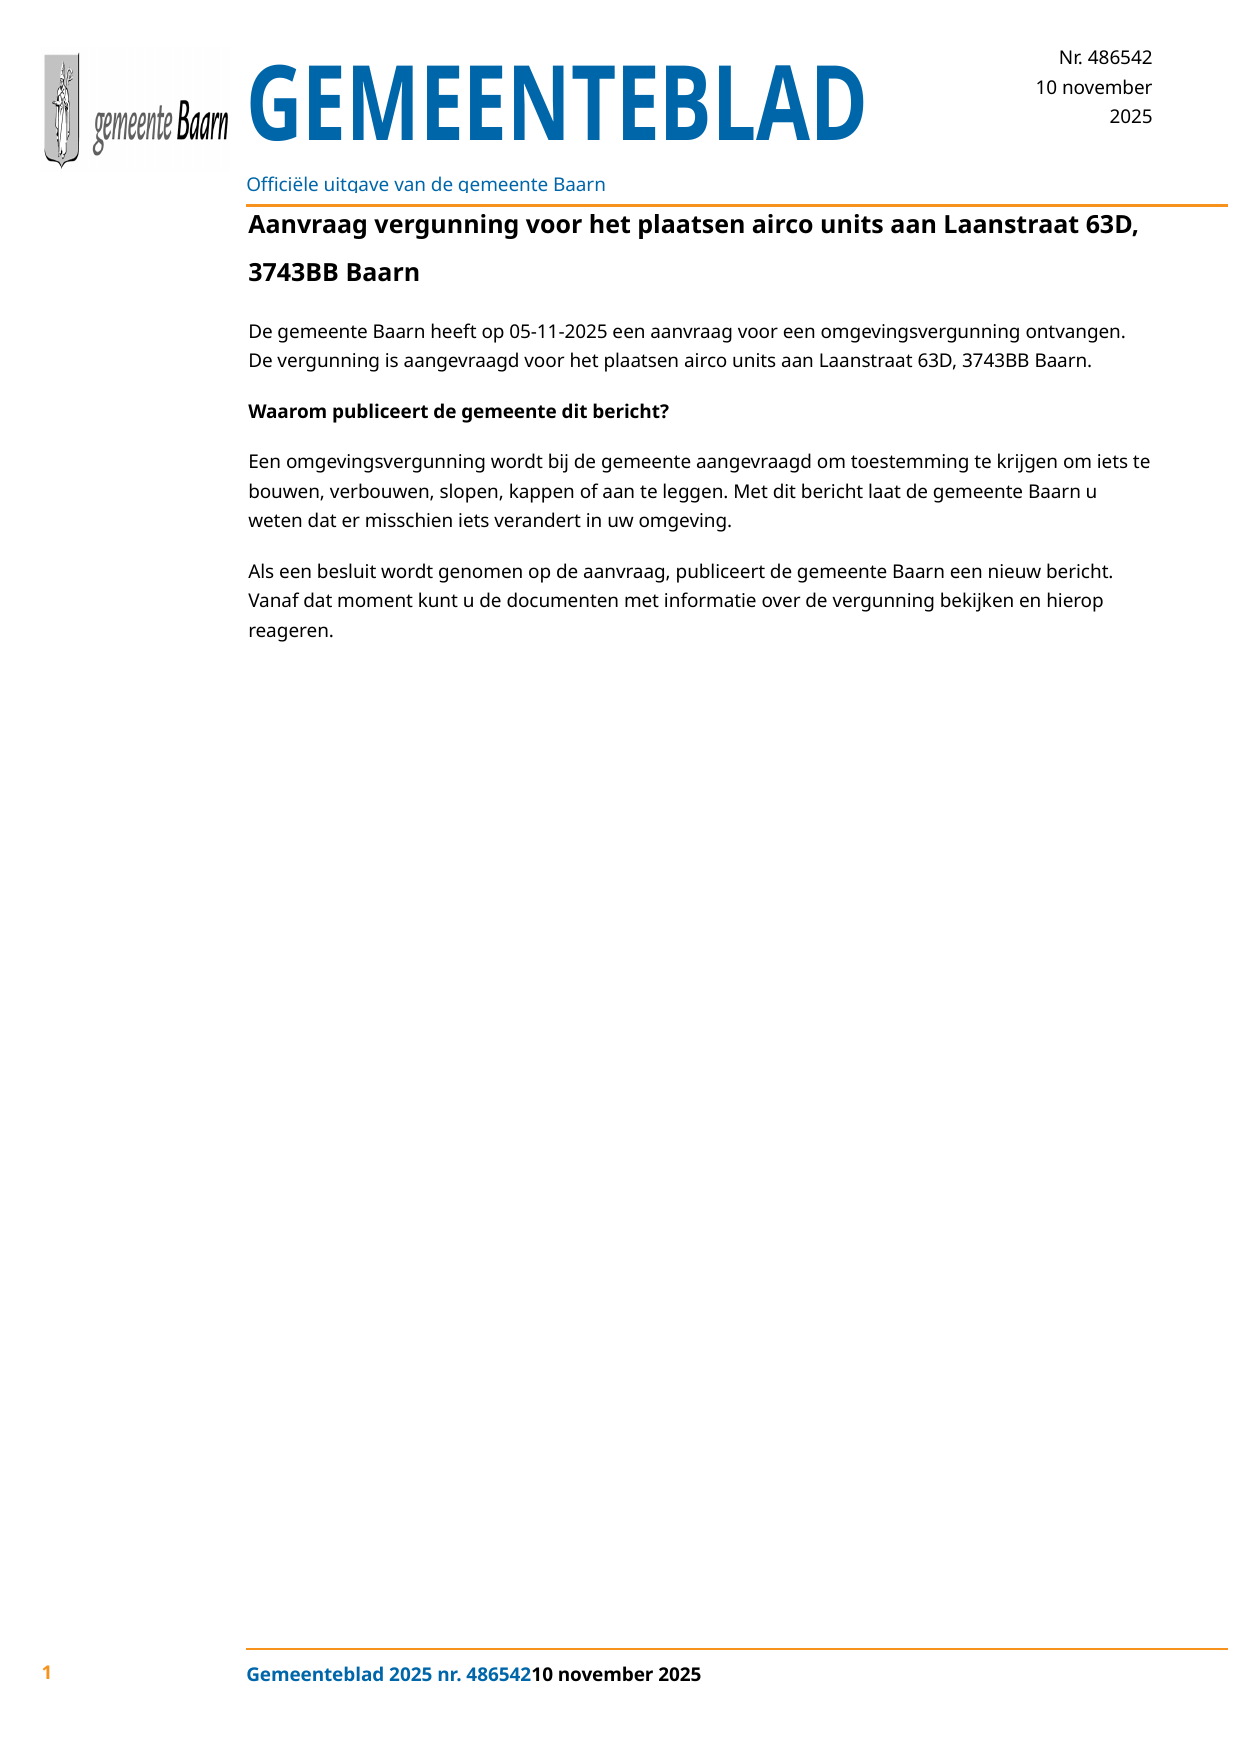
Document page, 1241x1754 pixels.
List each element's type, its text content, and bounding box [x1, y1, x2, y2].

picture [41, 47, 231, 172]
text Een omgevingsvergunning wordt bij de gemeente aangevraagd om toestemming te krijgen om iets te bouwen, verbouwen, slopen, kappen of aan te leggen. Met dit bericht laat de gemeente Baarn u weten dat er misschien iets verandert in uw omgeving. [248, 448, 1152, 533]
text Als een besluit wordt genomen op de aanvraag, publiceert de gemeente Baarn een nieuw bericht. Vanaf dat moment kunt u de documenten met informatie over de vergunning bekijken en hierop reageren. [248, 558, 1152, 643]
text Waarom publiceert de gemeente dit bericht? [248, 398, 1152, 424]
text Aanvraag vergunning voor het plaatsen airco units aan Laanstraat 63D, 3743BB Baarn [248, 207, 1152, 288]
text De gemeente Baarn heeft op 05-11-2025 een aanvraag voor een omgevingsvergunning ontvangen. De vergunning is aangevraagd voor het plaatsen airco units aan Laanstraat 63D, 3743BB Baarn. [248, 318, 1152, 373]
